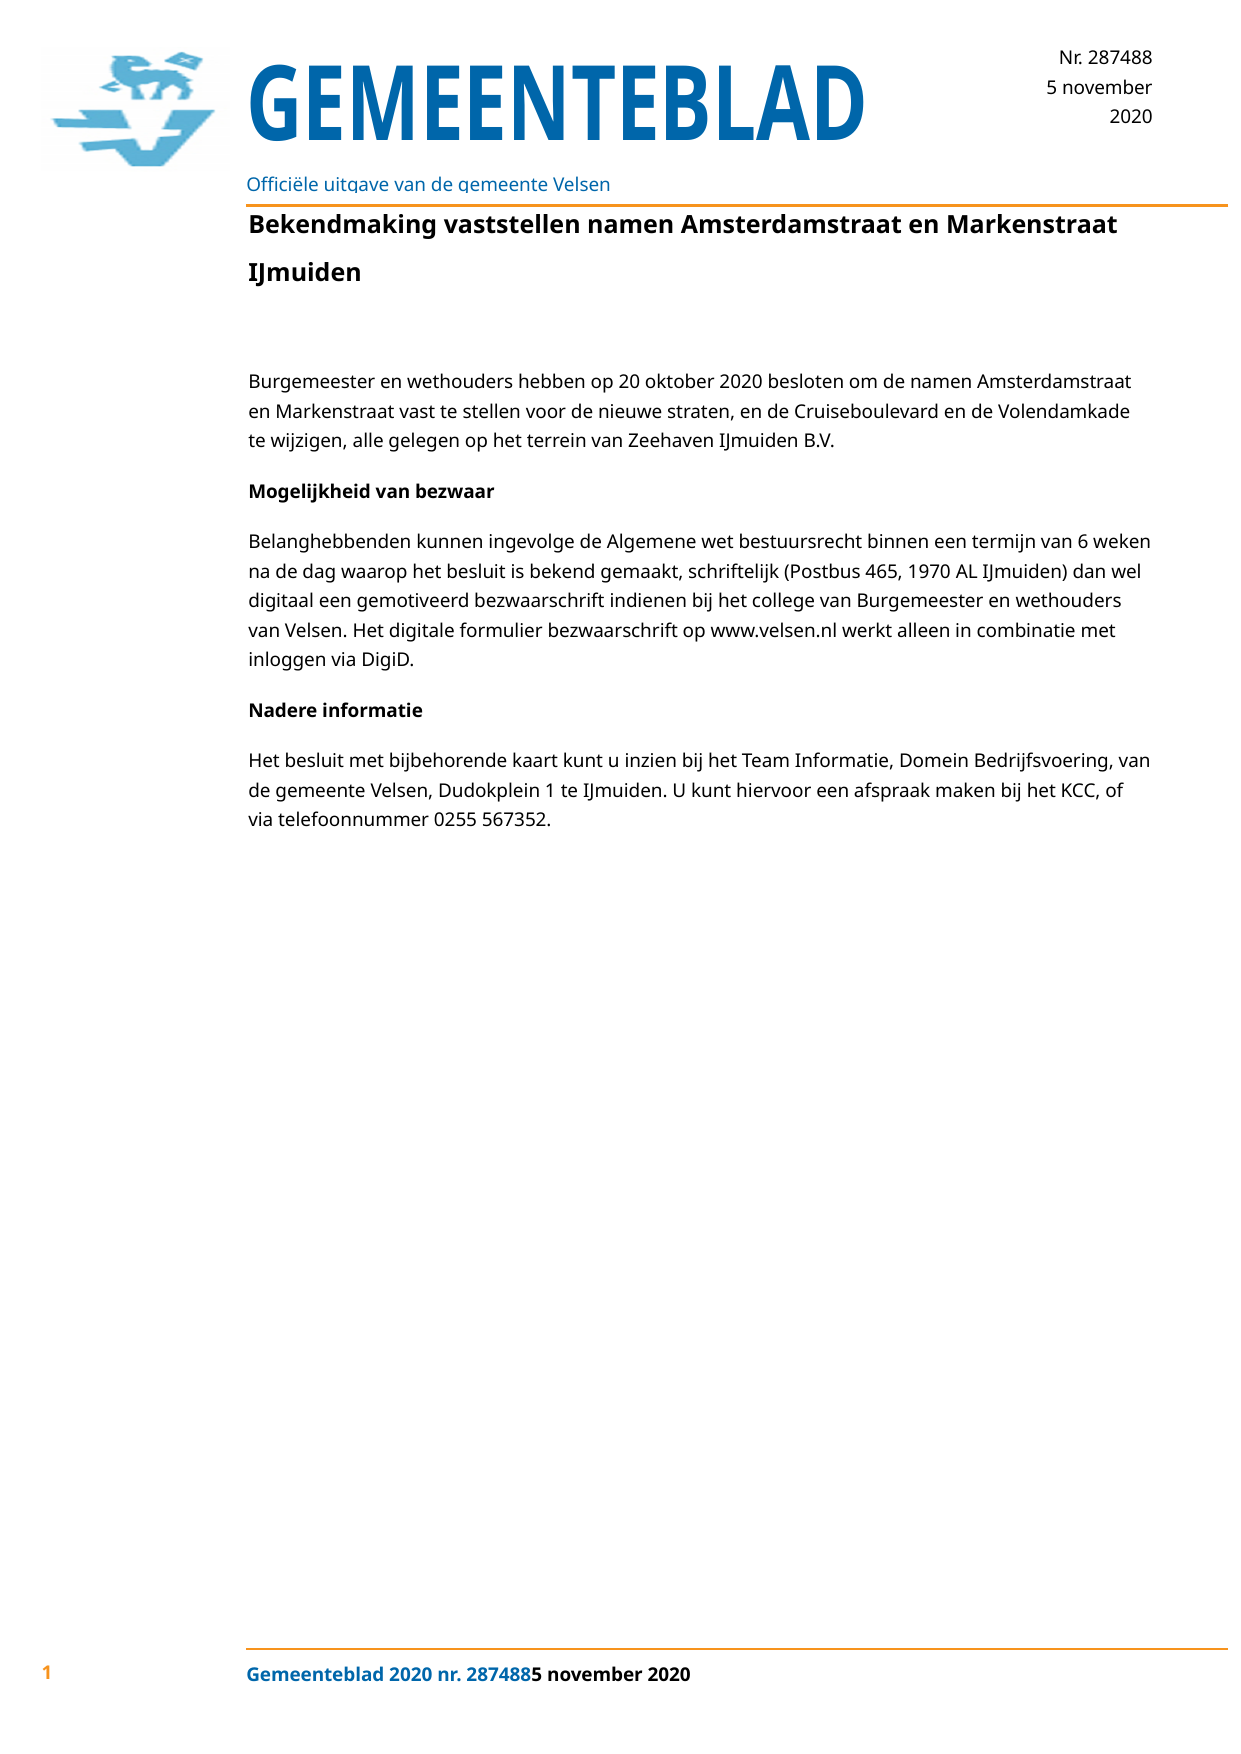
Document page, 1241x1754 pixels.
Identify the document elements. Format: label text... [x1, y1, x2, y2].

text Het besluit met bijbehorende kaart kunt u inzien bij het Team Informatie, Domein Bedrijfsvoering, van de gemeente Velsen, Dudokplein 1 te IJmuiden. U kunt hiervoor een afspraak maken bij het KCC, of via telefoonnummer 0255 567352. [248, 747, 1152, 832]
picture [41, 47, 231, 172]
text Bekendmaking vaststellen namen Amsterdamstraat en Markenstraat IJmuiden [248, 207, 1152, 288]
text Nadere informatie [248, 697, 1152, 723]
text Mogelijkheid van bezwaar [248, 478, 1152, 504]
text Burgemeester en wethouders hebben op 20 oktober 2020 besloten om de namen Amsterdamstraat en Markenstraat vast te stellen voor de nieuwe straten, en de Cruiseboulevard en de Volendamkade te wijzigen, alle gelegen op het terrein van Zeehaven IJmuiden B.V. [248, 368, 1152, 453]
text Belanghebbenden kunnen ingevolge de Algemene wet bestuursrecht binnen een termijn van 6 weken na de dag waarop het besluit is bekend gemaakt, schriftelijk (Postbus 465, 1970 AL IJmuiden) dan wel digitaal een gemotiveerd bezwaarschrift indienen bij het college van Burgemeester en wethouders van Velsen. Het digitale formulier bezwaarschrift op www.velsen.nl werkt alleen in combinatie met inloggen via DigiD. [248, 528, 1152, 672]
